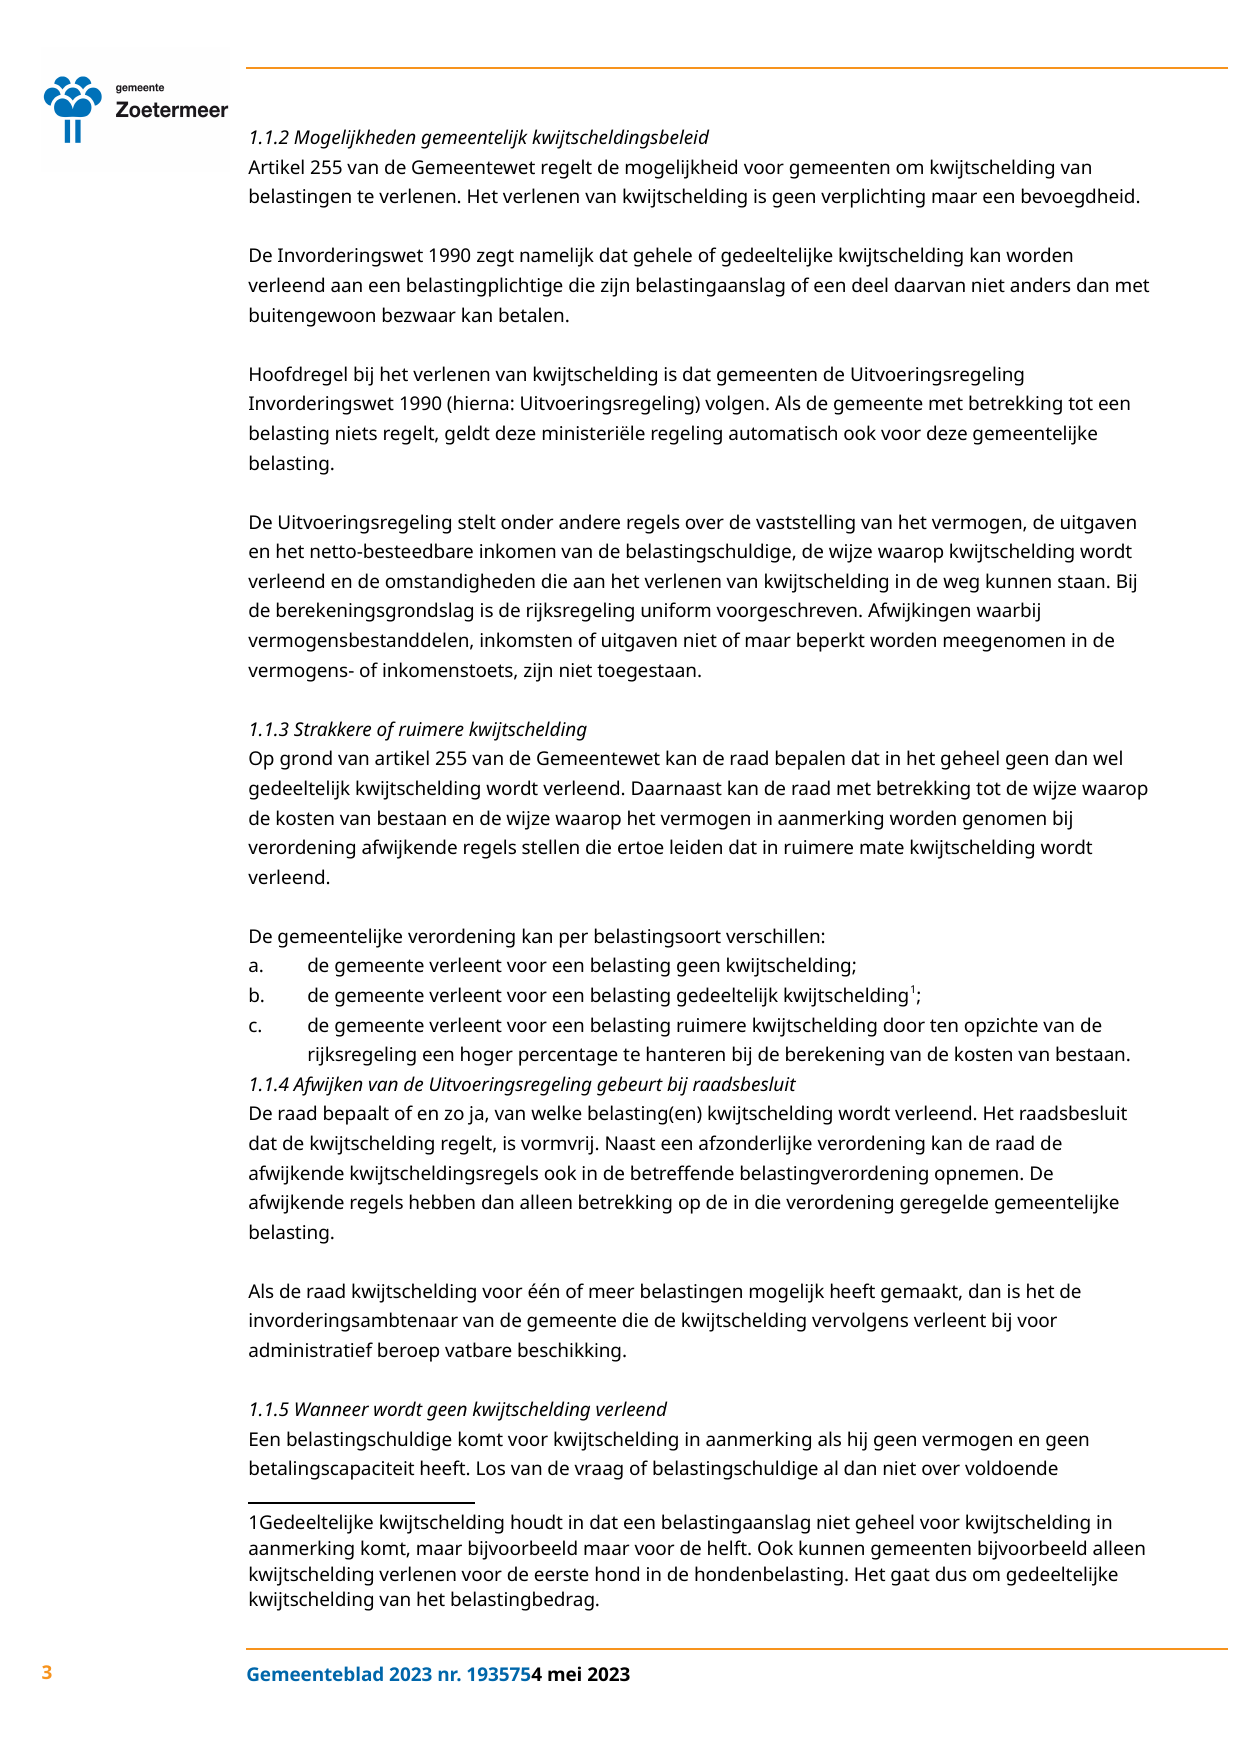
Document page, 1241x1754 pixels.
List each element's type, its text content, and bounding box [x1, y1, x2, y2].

text 1.1.4 Afwijken van de Uitvoeringsregeling gebeurt bij raadsbesluit [248, 1071, 1152, 1097]
text 1.1.5 Wanneer wordt geen kwijtschelding verleend [248, 1396, 1152, 1422]
text 1.1.2 Mogelijkheden gemeentelijk kwijtscheldingsbeleid [248, 124, 1152, 150]
list Gedeeltelijke kwijtschelding houdt in dat een belastingaanslag niet geheel voor kwijtschelding in aanmerking komt, maar bijvoorbeeld maar voor de helft. Ook kunnen gemeenten bijvoorbeeld alleen kwijtschelding verlenen voor de eerste hond in de hondenbelasting. Het gaat dus om gedeeltelijke kwijtschelding van het belastingbedrag. [248, 1509, 1152, 1612]
text Hoofdregel bij het verlenen van kwijtschelding is dat gemeenten de Uitvoeringsregeling Invorderingswet 1990 (hierna: Uitvoeringsregeling) volgen. Als de gemeente met betrekking tot een belasting niets regelt, geldt deze ministeriële regeling automatisch ook voor deze gemeentelijke belasting. [248, 361, 1152, 476]
text 1.1.3 Strakkere of ruimere kwijtschelding [248, 716, 1152, 742]
list de gemeente verleent voor een belasting gedeeltelijk kwijtschelding; [248, 982, 1152, 1008]
text Als de raad kwijtschelding voor één of meer belastingen mogelijk heeft gemaakt, dan is het de invorderingsambtenaar van de gemeente die de kwijtschelding vervolgens verleent bij voor administratief beroep vatbare beschikking. [248, 1278, 1152, 1363]
text Artikel 255 van de Gemeentewet regelt de mogelijkheid voor gemeenten om kwijtschelding van belastingen te verlenen. Het verlenen van kwijtschelding is geen verplichting maar een bevoegdheid. [248, 154, 1152, 209]
picture [41, 47, 231, 172]
text De raad bepaalt of en zo ja, van welke belasting(en) kwijtschelding wordt verleend. Het raadsbesluit dat de kwijtschelding regelt, is vormvrij. Naast een afzonderlijke verordening kan de raad de afwijkende kwijtscheldingsregels ook in de betreffende belastingverordening opnemen. De afwijkende regels hebben dan alleen betrekking op de in die verordening geregelde gemeentelijke belasting. [248, 1101, 1152, 1245]
text Op grond van artikel 255 van de Gemeentewet kan de raad bepalen dat in het geheel geen dan wel gedeeltelijk kwijtschelding wordt verleend. Daarnaast kan de raad met betrekking tot de wijze waarop de kosten van bestaan en de wijze waarop het vermogen in aanmerking worden genomen bij verordening afwijkende regels stellen die ertoe leiden dat in ruimere mate kwijtschelding wordt verleend. [248, 746, 1152, 890]
text De gemeentelijke verordening kan per belastingsoort verschillen: [248, 923, 1152, 949]
text Een belastingschuldige komt voor kwijtschelding in aanmerking als hij geen vermogen en geen betalingscapaciteit heeft. Los van de vraag of belastingschuldige al dan niet over voldoende [248, 1426, 1152, 1481]
list de gemeente verleent voor een belasting geen kwijtschelding; [248, 953, 1152, 978]
list de gemeente verleent voor een belasting ruimere kwijtschelding door ten opzichte van de rijksregeling een hoger percentage te hanteren bij de berekening van de kosten van bestaan. [248, 1012, 1152, 1067]
text De Uitvoeringsregeling stelt onder andere regels over de vaststelling van het vermogen, de uitgaven en het netto-besteedbare inkomen van de belastingschuldige, de wijze waarop kwijtschelding wordt verleend en de omstandigheden die aan het verlenen van kwijtschelding in de weg kunnen staan. Bij de berekeningsgrondslag is de rijksregeling uniform voorgeschreven. Afwijkingen waarbij vermogensbestanddelen, inkomsten of uitgaven niet of maar beperkt worden meegenomen in de vermogens- of inkomenstoets, zijn niet toegestaan. [248, 509, 1152, 683]
text De Invorderingswet 1990 zegt namelijk dat gehele of gedeeltelijke kwijtschelding kan worden verleend aan een belastingplichtige die zijn belastingaanslag of een deel daarvan niet anders dan met buitengewoon bezwaar kan betalen. [248, 243, 1152, 328]
